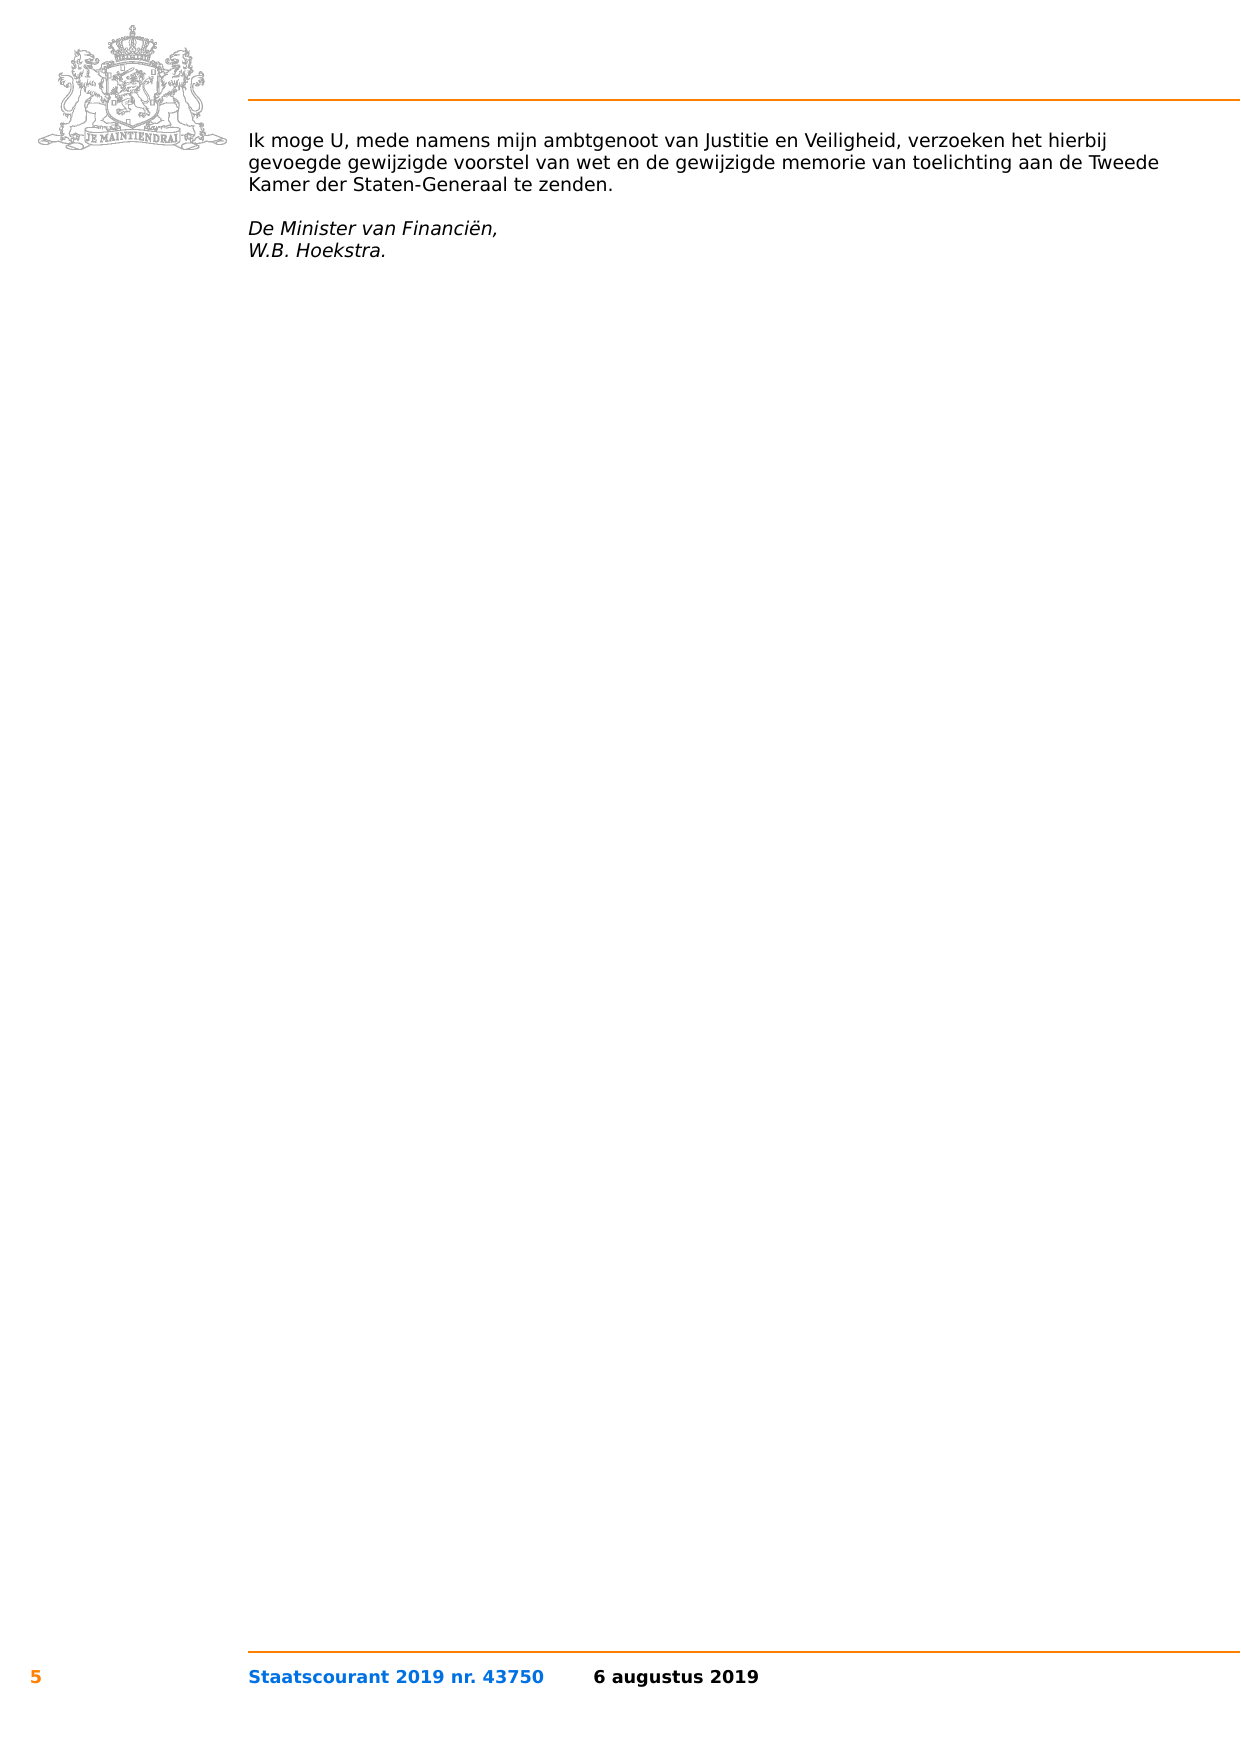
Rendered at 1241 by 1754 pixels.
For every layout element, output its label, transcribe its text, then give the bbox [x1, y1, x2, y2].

picture [38, 25, 227, 150]
text Ik moge U, mede namens mijn ambtgenoot van Justitie en Veiligheid, verzoeken het hierbij gevoegde gewijzigde voorstel van wet en de gewijzigde memorie van toelichting aan de Tweede Kamer der Staten-Generaal te zenden. [248, 130, 1163, 196]
text De Minister van Financiën, W.B. Hoekstra. [248, 218, 1163, 262]
